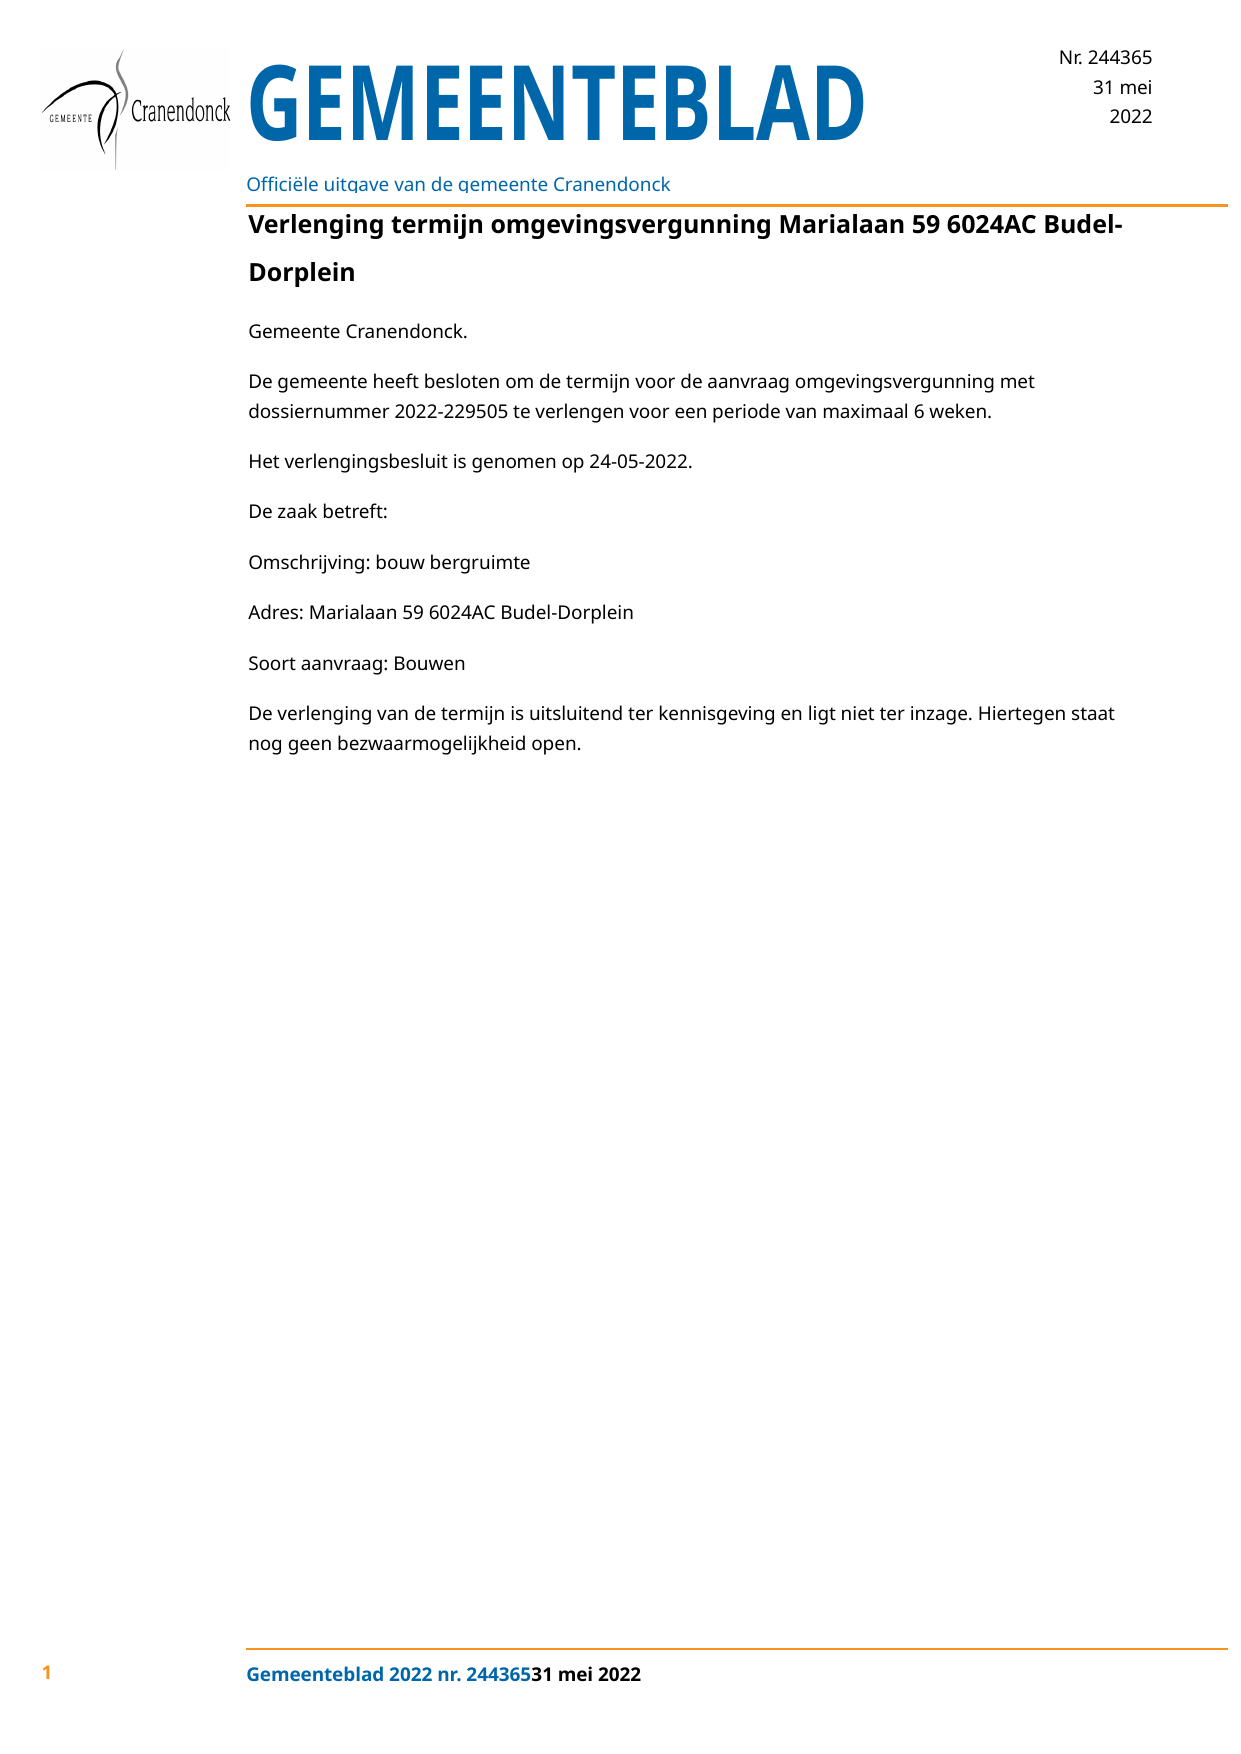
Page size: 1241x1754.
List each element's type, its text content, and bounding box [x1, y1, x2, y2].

text Soort aanvraag: Bouwen [248, 650, 1152, 676]
text Verlenging termijn omgevingsvergunning Marialaan 59 6024AC Budel-Dorplein [248, 207, 1152, 288]
text Omschrijving: bouw bergruimte [248, 549, 1152, 575]
text Gemeente Cranendonck. [248, 318, 1152, 344]
text De zaak betreft: [248, 499, 1152, 524]
text Adres: Marialaan 59 6024AC Budel-Dorplein [248, 599, 1152, 625]
picture [41, 47, 231, 172]
text Het verlengingsbesluit is genomen op 24-05-2022. [248, 448, 1152, 474]
text De gemeente heeft besloten om de termijn voor de aanvraag omgevingsvergunning met dossiernummer 2022-229505 te verlengen voor een periode van maximaal 6 weken. [248, 368, 1152, 424]
text De verlenging van de termijn is uitsluitend ter kennisgeving en ligt niet ter inzage. Hiertegen staat nog geen bezwaarmogelijkheid open. [248, 700, 1152, 756]
